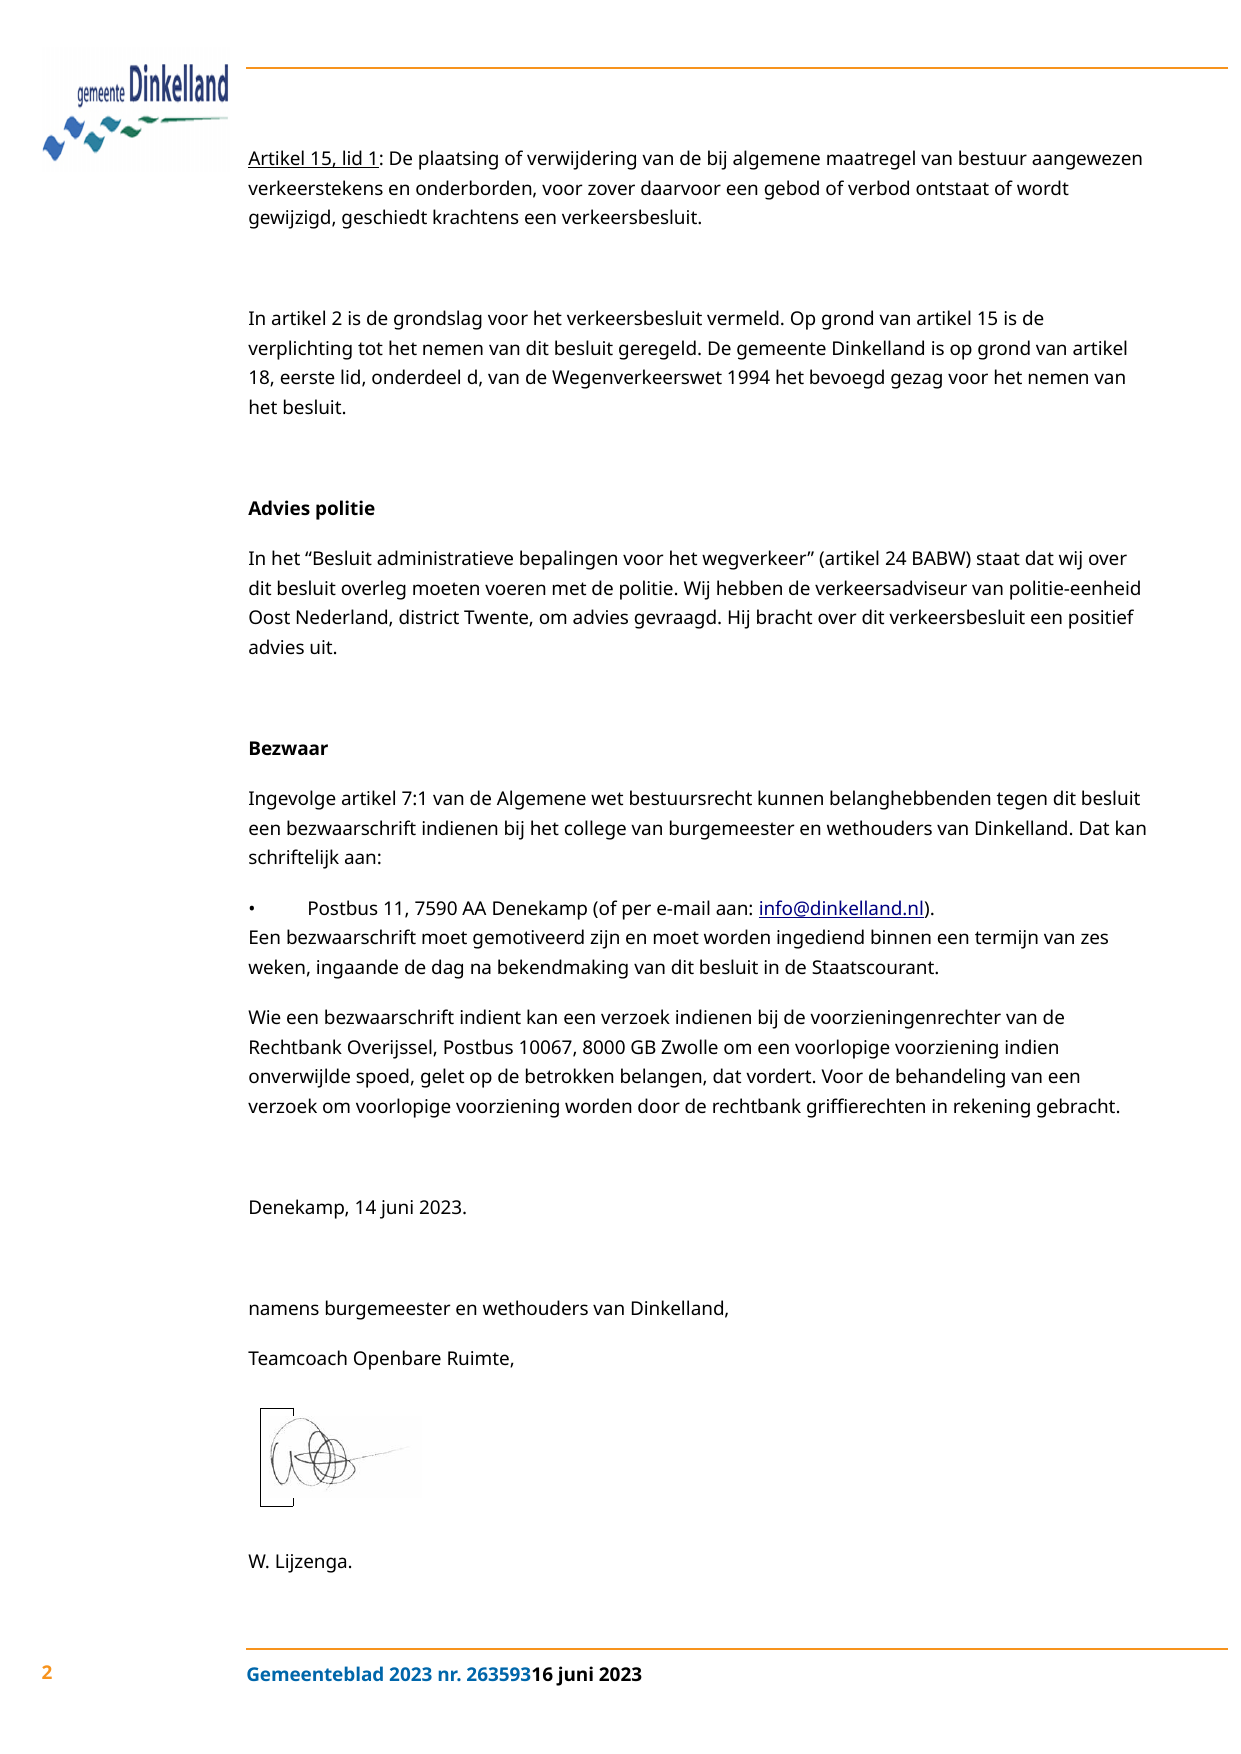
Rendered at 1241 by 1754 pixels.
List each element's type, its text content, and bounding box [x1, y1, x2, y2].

list Postbus 11, 7590 AA Denekamp (of per e-mail aan: info@dinkelland.nl). [248, 895, 1152, 921]
picture [41, 47, 231, 172]
text W. Lijzenga. [248, 1548, 1152, 1574]
text Advies politie [248, 495, 1152, 521]
text Een bezwaarschrift moet gemotiveerd zijn en moet worden ingediend binnen een termijn van zes weken, ingaande de dag na bekendmaking van dit besluit in de Staatscourant. [248, 924, 1152, 980]
text Artikel 15, lid 1: De plaatsing of verwijdering van de bij algemene maatregel van bestuur aangewezen verkeerstekens en onderborden, voor zover daarvoor een gebod of verbod ontstaat of wordt gewijzigd, geschiedt krachtens een verkeersbesluit. [248, 145, 1152, 230]
text In artikel 2 is de grondslag voor het verkeersbesluit vermeld. Op grond van artikel 15 is de verplichting tot het nemen van dit besluit geregeld. De gemeente Dinkelland is op grond van artikel 18, eerste lid, onderdeel d, van de Wegenverkeerswet 1994 het bevoegd gezag voor het nemen van het besluit. [248, 305, 1152, 420]
text In het “Besluit administratieve bepalingen voor het wegverkeer” (artikel 24 BABW) staat dat wij over dit besluit overleg moeten voeren met de politie. Wij hebben de verkeersadviseur van politie-eenheid Oost Nederland, district Twente, om advies gevraagd. Hij bracht over dit verkeersbesluit een positief advies uit. [248, 545, 1152, 660]
text namens burgemeester en wethouders van Dinkelland, [248, 1295, 1152, 1321]
text Teamcoach Openbare Ruimte, [248, 1345, 1152, 1371]
text Wie een bezwaarschrift indient kan een verzoek indienen bij de voorzieningenrechter van de Rechtbank Overijssel, Postbus 10067, 8000 GB Zwolle om een voorlopige voorziening indien onverwijlde spoed, gelet op de betrokken belangen, dat vordert. Voor de behandeling van een verzoek om voorlopige voorziening worden door de rechtbank griffierechten in rekening gebracht. [248, 1004, 1152, 1119]
text Bezwaar [248, 735, 1152, 761]
text Denekamp, 14 juni 2023. [248, 1194, 1152, 1220]
picture [268, 1416, 422, 1498]
text Ingevolge artikel 7:1 van de Algemene wet bestuursrecht kunnen belanghebbenden tegen dit besluit een bezwaarschrift indienen bij het college van burgemeester en wethouders van Dinkelland. Dat kan schriftelijk aan: [248, 785, 1152, 870]
